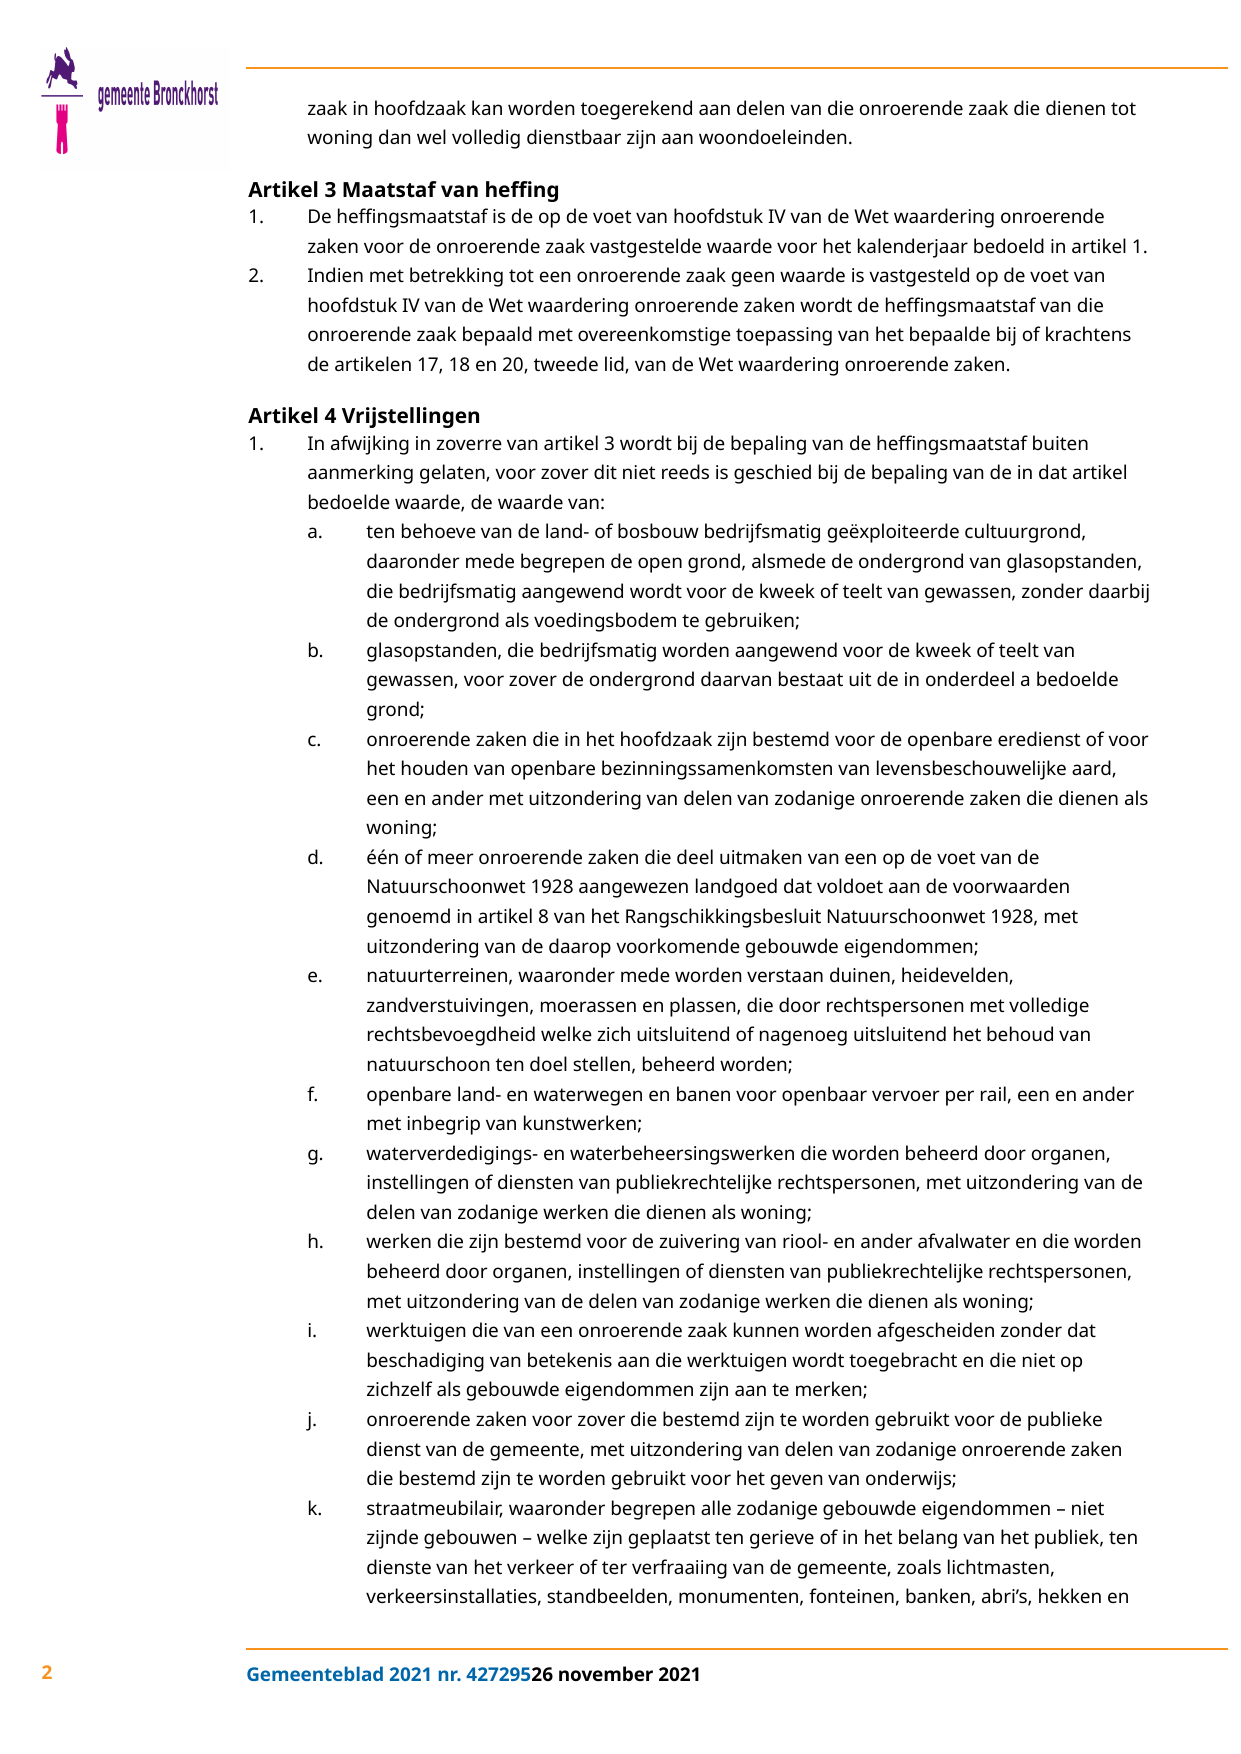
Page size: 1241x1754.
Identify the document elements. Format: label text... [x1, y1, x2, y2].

list werktuigen die van een onroerende zaak kunnen worden afgescheiden zonder dat beschadiging van betekenis aan die werktuigen wordt toegebracht en die niet op zichzelf als gebouwde eigendommen zijn aan te merken; [307, 1317, 1152, 1402]
list waterverdedigings- en waterbeheersingswerken die worden beheerd door organen, instellingen of diensten van publiekrechtelijke rechtspersonen, met uitzondering van de delen van zodanige werken die dienen als woning; [307, 1140, 1152, 1225]
list ten behoeve van de land- of bosbouw bedrijfsmatig geëxploiteerde cultuurgrond, daaronder mede begrepen de open grond, alsmede de ondergrond van glasopstanden, die bedrijfsmatig aangewend wordt voor de kweek of teelt van gewassen, zonder daarbij de ondergrond als voedingsbodem te gebruiken; [307, 519, 1152, 633]
list zaak in hoofdzaak kan worden toegerekend aan delen van die onroerende zaak die dienen tot woning dan wel volledig dienstbaar zijn aan woondoeleinden. [248, 95, 1152, 150]
list onroerende zaken voor zover die bestemd zijn te worden gebruikt voor de publieke dienst van de gemeente, met uitzondering van delen van zodanige onroerende zaken die bestemd zijn te worden gebruikt voor het geven van onderwijs; [307, 1406, 1152, 1491]
text Artikel 4 Vrijstellingen [248, 402, 1152, 430]
list straatmeubilair, waaronder begrepen alle zodanige gebouwde eigendommen – niet zijnde gebouwen – welke zijn geplaatst ten gerieve of in het belang van het publiek, ten dienste van het verkeer of ter verfraaiing van de gemeente, zoals lichtmasten, verkeersinstallaties, standbeelden, monumenten, fonteinen, banken, abri’s, hekken en [307, 1495, 1152, 1609]
list onroerende zaken die in het hoofdzaak zijn bestemd voor de openbare eredienst of voor het houden van openbare bezinningssamenkomsten van levensbeschouwelijke aard, een en ander met uitzondering van delen van zodanige onroerende zaken die dienen als woning; [307, 726, 1152, 840]
list De heffingsmaatstaf is de op de voet van hoofdstuk IV van de Wet waardering onroerende zaken voor de onroerende zaak vastgestelde waarde voor het kalenderjaar bedoeld in artikel 1. [248, 203, 1152, 258]
picture [41, 47, 231, 172]
list werken die zijn bestemd voor de zuivering van riool- en ander afvalwater en die worden beheerd door organen, instellingen of diensten van publiekrechtelijke rechtspersonen, met uitzondering van de delen van zodanige werken die dienen als woning; [307, 1229, 1152, 1314]
list openbare land- en waterwegen en banen voor openbaar vervoer per rail, een en ander met inbegrip van kunstwerken; [307, 1081, 1152, 1136]
list Indien met betrekking tot een onroerende zaak geen waarde is vastgesteld op de voet van hoofdstuk IV van de Wet waardering onroerende zaken wordt de heffingsmaatstaf van die onroerende zaak bepaald met overeenkomstige toepassing van het bepaalde bij of krachtens de artikelen 17, 18 en 20, tweede lid, van de Wet waardering onroerende zaken. [248, 262, 1152, 377]
list natuurterreinen, waaronder mede worden verstaan duinen, heidevelden, zandverstuivingen, moerassen en plassen, die door rechtspersonen met volledige rechtsbevoegdheid welke zich uitsluitend of nagenoeg uitsluitend het behoud van natuurschoon ten doel stellen, beheerd worden; [307, 962, 1152, 1077]
list In afwijking in zoverre van artikel 3 wordt bij de bepaling van de heffingsmaatstaf buiten aanmerking gelaten, voor zover dit niet reeds is geschied bij de bepaling van de in dat artikel bedoelde waarde, de waarde van: [248, 430, 1152, 515]
list één of meer onroerende zaken die deel uitmaken van een op de voet van de Natuurschoonwet 1928 aangewezen landgoed dat voldoet aan de voorwaarden genoemd in artikel 8 van het Rangschikkingsbesluit Natuurschoonwet 1928, met uitzondering van de daarop voorkomende gebouwde eigendommen; [307, 844, 1152, 959]
list glasopstanden, die bedrijfsmatig worden aangewend voor de kweek of teelt van gewassen, voor zover de ondergrond daarvan bestaat uit de in onderdeel a bedoelde grond; [307, 637, 1152, 722]
text Artikel 3 Maatstaf van heffing [248, 175, 1152, 203]
